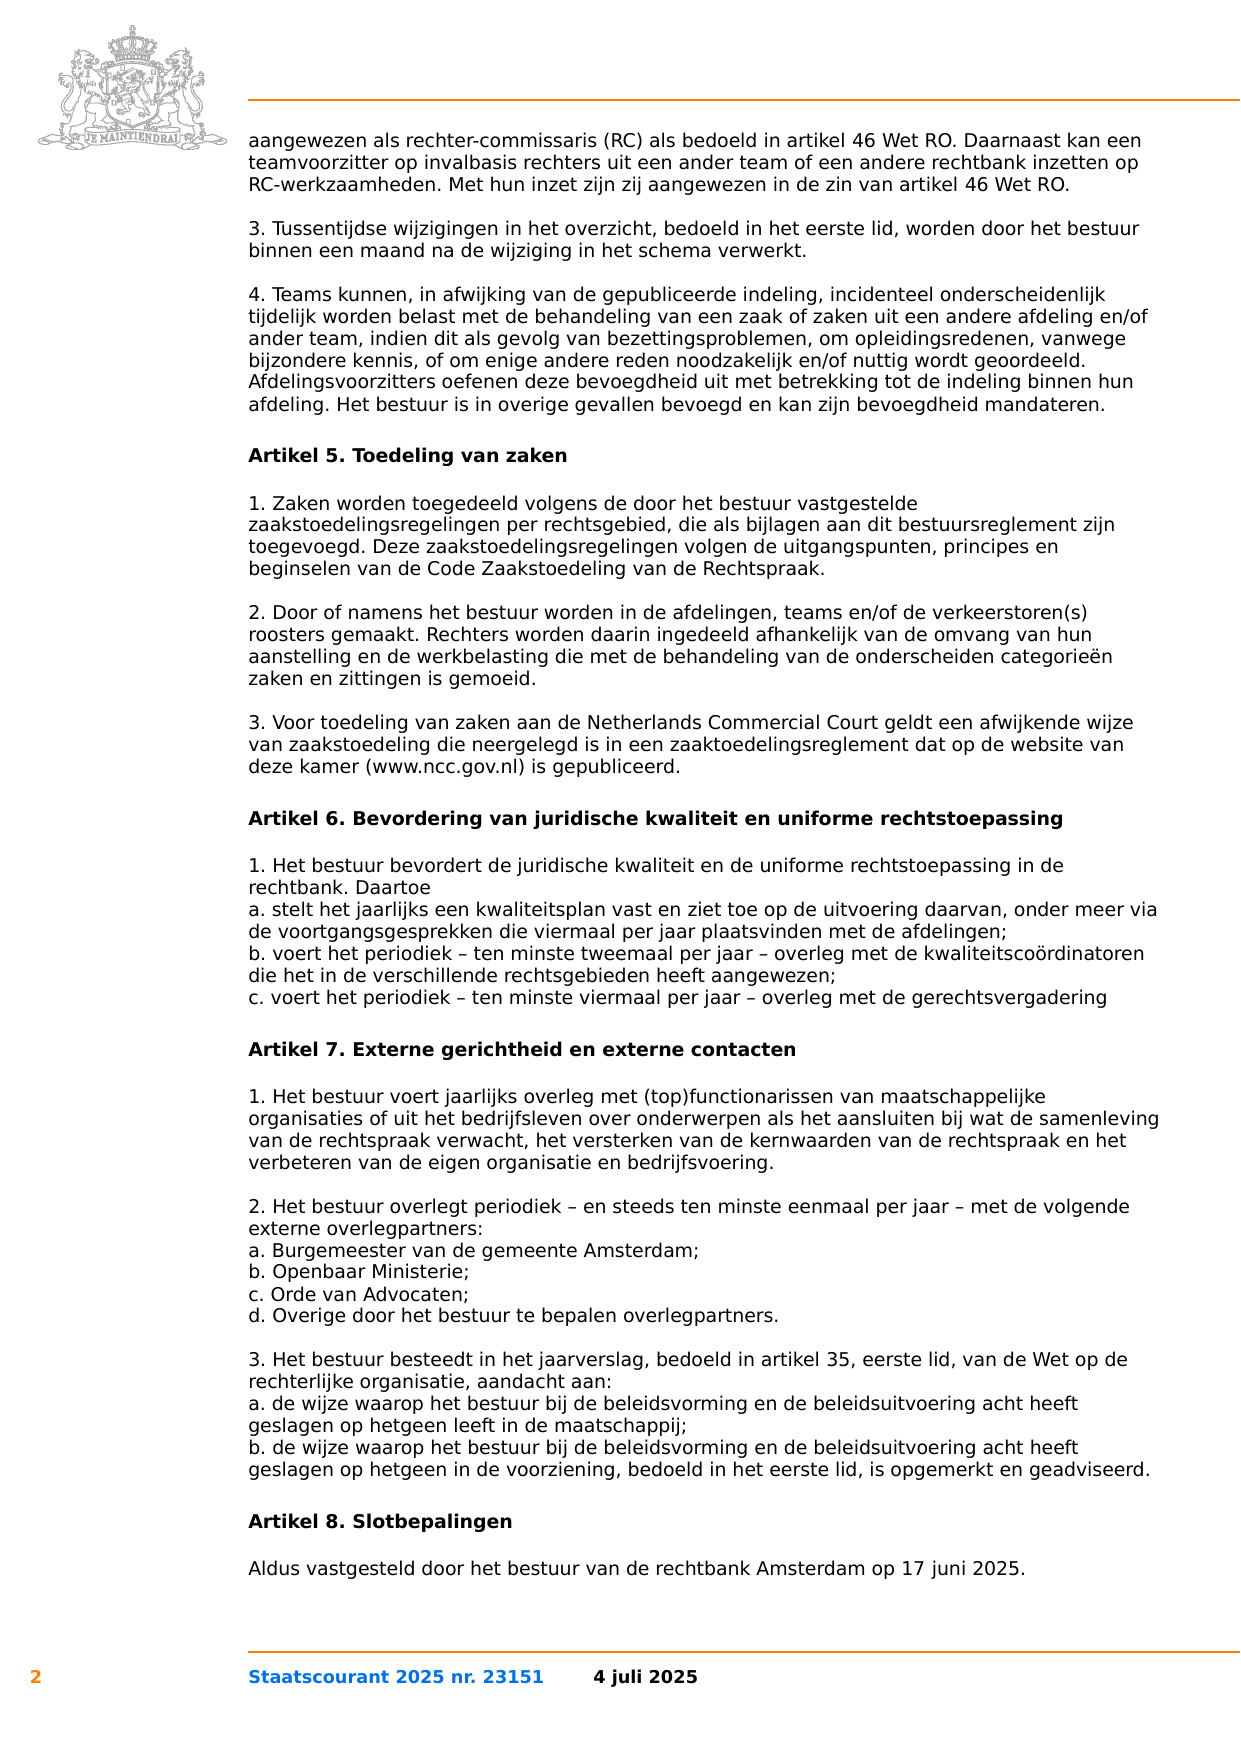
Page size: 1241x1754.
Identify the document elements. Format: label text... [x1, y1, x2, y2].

subtitle Artikel 7. Externe gerichtheid en externe contacten [248, 1039, 1163, 1061]
text 1. Zaken worden toegedeeld volgens de door het bestuur vastgestelde zaakstoedelingsregelingen per rechtsgebied, die als bijlagen aan dit bestuursreglement zijn toegevoegd. Deze zaakstoedelingsregelingen volgen de uitgangspunten, principes en beginselen van de Code Zaakstoedeling van de Rechtspraak. [248, 492, 1163, 580]
subtitle Artikel 6. Bevordering van juridische kwaliteit en uniforme rechtstoepassing [248, 808, 1163, 830]
text 3. Tussentijdse wijzigingen in het overzicht, bedoeld in het eerste lid, worden door het bestuur binnen een maand na de wijziging in het schema verwerkt. [248, 218, 1163, 262]
text a. Burgemeester van de gemeente Amsterdam; [248, 1239, 1163, 1261]
text b. Openbaar Ministerie; [248, 1261, 1163, 1283]
text 1. Het bestuur voert jaarlijks overleg met (top)functionarissen van maatschappelijke organisaties of uit het bedrijfsleven over onderwerpen als het aansluiten bij wat de samenleving van de rechtspraak verwacht, het versterken van de kernwaarden van de rechtspraak en het verbeteren van de eigen organisatie en bedrijfsvoering. [248, 1086, 1163, 1174]
text Aldus vastgesteld door het bestuur van de rechtbank Amsterdam op 17 juni 2025. [248, 1558, 1163, 1580]
picture [38, 25, 227, 150]
text 3. Het bestuur besteedt in het jaarverslag, bedoeld in artikel 35, eerste lid, van de Wet op de rechterlijke organisatie, aandacht aan: [248, 1349, 1163, 1393]
text a. stelt het jaarlijks een kwaliteitsplan vast en ziet toe op de uitvoering daarvan, onder meer via de voortgangsgesprekken die viermaal per jaar plaatsvinden met de afdelingen; [248, 899, 1163, 943]
text d. Overige door het bestuur te bepalen overlegpartners. [248, 1305, 1163, 1327]
subtitle Artikel 5. Toedeling van zaken [248, 445, 1163, 467]
text b. voert het periodiek – ten minste tweemaal per jaar – overleg met de kwaliteitscoördinatoren die het in de verschillende rechtsgebieden heeft aangewezen; [248, 943, 1163, 987]
text 2. Het bestuur overlegt periodiek – en steeds ten minste eenmaal per jaar – met de volgende externe overlegpartners: [248, 1196, 1163, 1239]
text c. voert het periodiek – ten minste viermaal per jaar – overleg met de gerechtsvergadering [248, 987, 1163, 1009]
text 3. Voor toedeling van zaken aan de Netherlands Commercial Court geldt een afwijkende wijze van zaakstoedeling die neergelegd is in een zaaktoedelingsreglement dat op de website van deze kamer (www.ncc.gov.nl) is gepubliceerd. [248, 712, 1163, 778]
text 4. Teams kunnen, in afwijking van de gepubliceerde indeling, incidenteel onderscheidenlijk tijdelijk worden belast met de behandeling van een zaak of zaken uit een andere afdeling en/of ander team, indien dit als gevolg van bezettingsproblemen, om opleidingsredenen, vanwege bijzondere kennis, of om enige andere reden noodzakelijk en/of nuttig wordt geoordeeld. Afdelingsvoorzitters oefenen deze bevoegdheid uit met betrekking tot de indeling binnen hun afdeling. Het bestuur is in overige gevallen bevoegd en kan zijn bevoegdheid mandateren. [248, 283, 1163, 415]
text 1. Het bestuur bevordert de juridische kwaliteit en de uniforme rechtstoepassing in de rechtbank. Daartoe [248, 855, 1163, 899]
text aangewezen als rechter-commissaris (RC) als bedoeld in artikel 46 Wet RO. Daarnaast kan een teamvoorzitter op invalbasis rechters uit een ander team of een andere rechtbank inzetten op RC-werkzaamheden. Met hun inzet zijn zij aangewezen in de zin van artikel 46 Wet RO. [248, 130, 1163, 196]
subtitle Artikel 8. Slotbepalingen [248, 1511, 1163, 1533]
text 2. Door of namens het bestuur worden in de afdelingen, teams en/of de verkeerstoren(s) roosters gemaakt. Rechters worden daarin ingedeeld afhankelijk van de omvang van hun aanstelling en de werkbelasting die met de behandeling van de onderscheiden categorieën zaken en zittingen is gemoeid. [248, 602, 1163, 690]
text b. de wijze waarop het bestuur bij de beleidsvorming en de beleidsuitvoering acht heeft geslagen op hetgeen in de voorziening, bedoeld in het eerste lid, is opgemerkt en geadviseerd. [248, 1437, 1163, 1481]
text a. de wijze waarop het bestuur bij de beleidsvorming en de beleidsuitvoering acht heeft geslagen op hetgeen leeft in de maatschappij; [248, 1393, 1163, 1437]
text c. Orde van Advocaten; [248, 1283, 1163, 1305]
